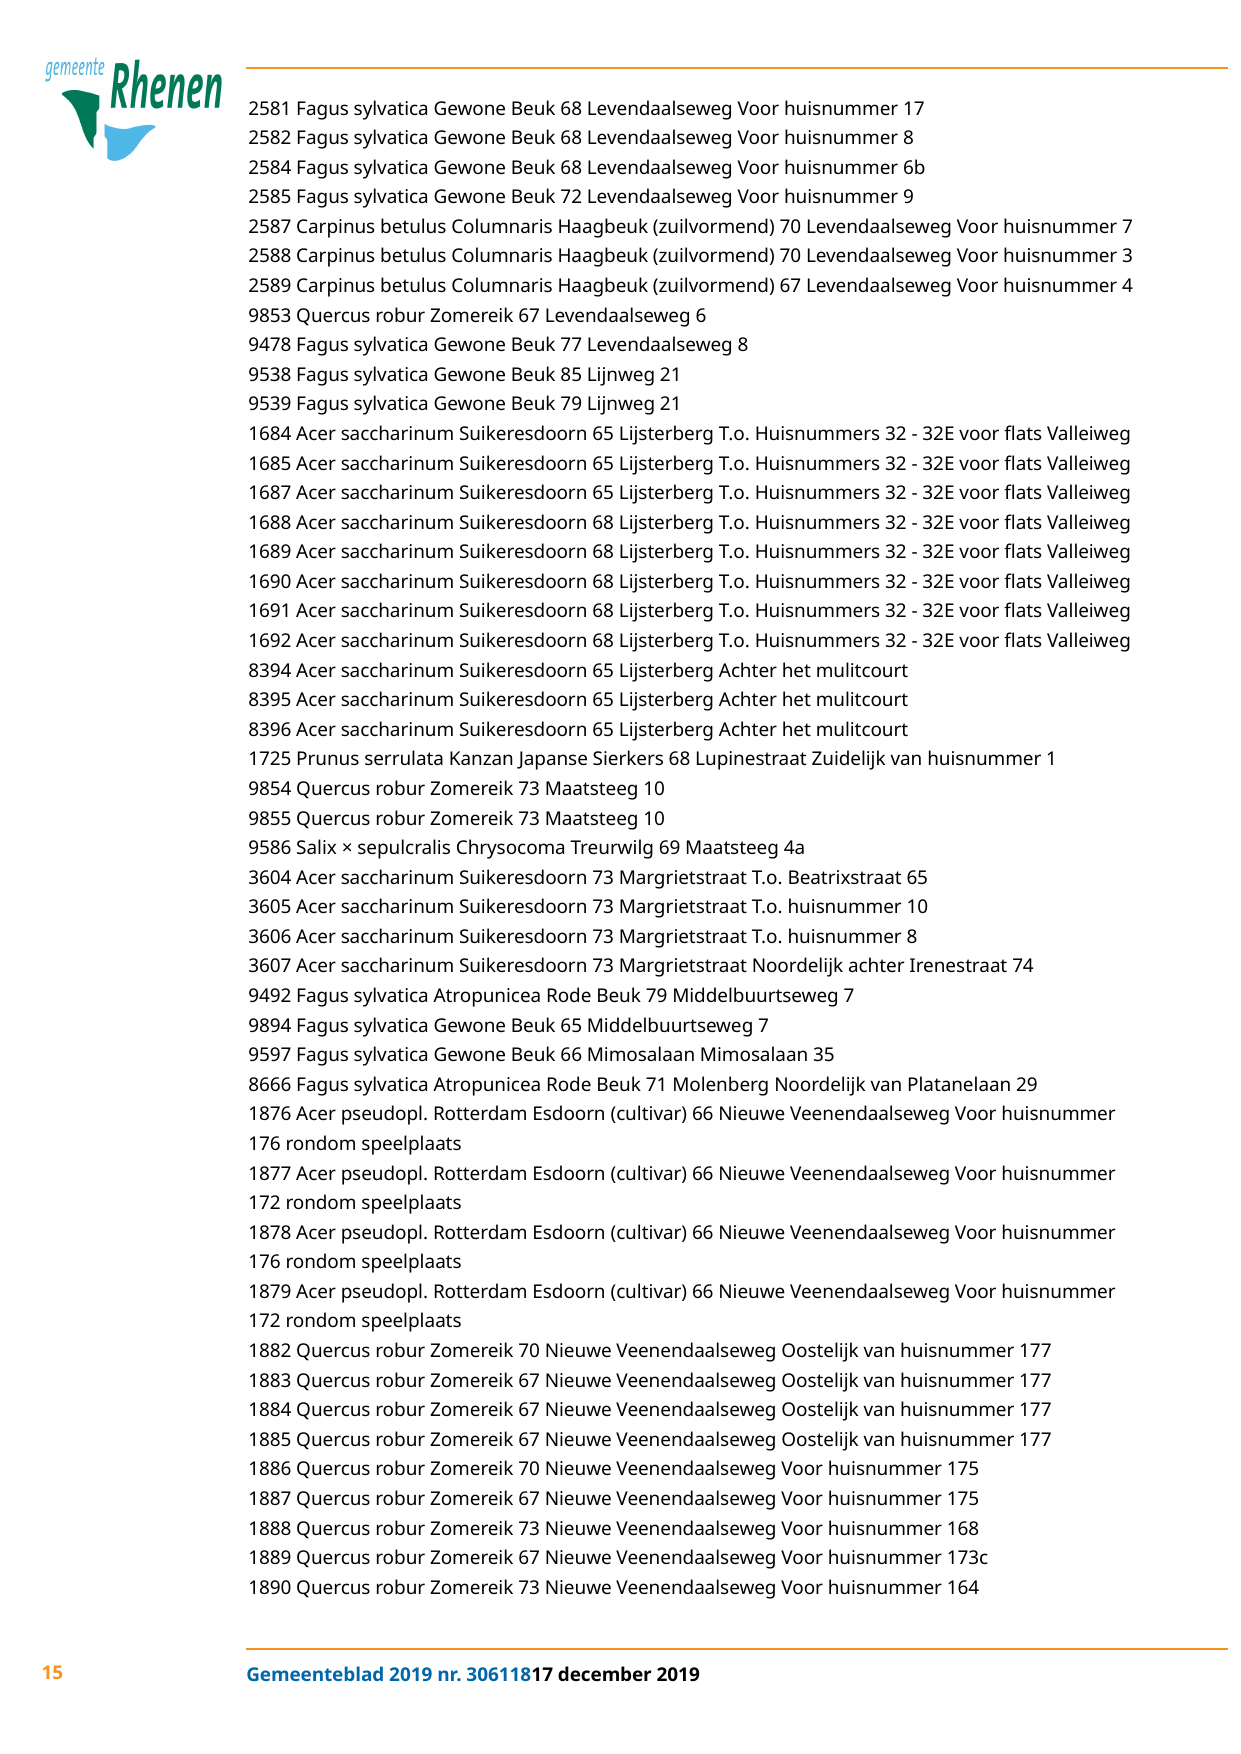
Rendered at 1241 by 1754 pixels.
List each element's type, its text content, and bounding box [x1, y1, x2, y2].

text 1690 Acer saccharinum Suikeresdoorn 68 Lijsterberg T.o. Huisnummers 32 - 32E voor flats Valleiweg [248, 568, 1152, 594]
text 3606 Acer saccharinum Suikeresdoorn 73 Margrietstraat T.o. huisnummer 8 [248, 923, 1152, 949]
text 1879 Acer pseudopl. Rotterdam Esdoorn (cultivar) 66 Nieuwe Veenendaalseweg Voor huisnummer 172 rondom speelplaats [248, 1278, 1152, 1333]
text 1877 Acer pseudopl. Rotterdam Esdoorn (cultivar) 66 Nieuwe Veenendaalseweg Voor huisnummer 172 rondom speelplaats [248, 1160, 1152, 1215]
text 1878 Acer pseudopl. Rotterdam Esdoorn (cultivar) 66 Nieuwe Veenendaalseweg Voor huisnummer 176 rondom speelplaats [248, 1219, 1152, 1274]
text 1691 Acer saccharinum Suikeresdoorn 68 Lijsterberg T.o. Huisnummers 32 - 32E voor flats Valleiweg [248, 598, 1152, 623]
text 2587 Carpinus betulus Columnaris Haagbeuk (zuilvormend) 70 Levendaalseweg Voor huisnummer 7 [248, 213, 1152, 239]
text 1725 Prunus serrulata Kanzan Japanse Sierkers 68 Lupinestraat Zuidelijk van huisnummer 1 [248, 746, 1152, 771]
text 9855 Quercus robur Zomereik 73 Maatsteeg 10 [248, 805, 1152, 831]
text 9539 Fagus sylvatica Gewone Beuk 79 Lijnweg 21 [248, 391, 1152, 416]
text 1887 Quercus robur Zomereik 67 Nieuwe Veenendaalseweg Voor huisnummer 175 [248, 1485, 1152, 1511]
text 1692 Acer saccharinum Suikeresdoorn 68 Lijsterberg T.o. Huisnummers 32 - 32E voor flats Valleiweg [248, 627, 1152, 653]
text 9492 Fagus sylvatica Atropunicea Rode Beuk 79 Middelbuurtseweg 7 [248, 982, 1152, 1008]
text 2589 Carpinus betulus Columnaris Haagbeuk (zuilvormend) 67 Levendaalseweg Voor huisnummer 4 [248, 272, 1152, 298]
text 1886 Quercus robur Zomereik 70 Nieuwe Veenendaalseweg Voor huisnummer 175 [248, 1456, 1152, 1481]
text 1688 Acer saccharinum Suikeresdoorn 68 Lijsterberg T.o. Huisnummers 32 - 32E voor flats Valleiweg [248, 509, 1152, 535]
text 9478 Fagus sylvatica Gewone Beuk 77 Levendaalseweg 8 [248, 331, 1152, 357]
text 2588 Carpinus betulus Columnaris Haagbeuk (zuilvormend) 70 Levendaalseweg Voor huisnummer 3 [248, 243, 1152, 268]
text 1890 Quercus robur Zomereik 73 Nieuwe Veenendaalseweg Voor huisnummer 164 [248, 1574, 1152, 1600]
text 3604 Acer saccharinum Suikeresdoorn 73 Margrietstraat T.o. Beatrixstraat 65 [248, 864, 1152, 890]
text 8666 Fagus sylvatica Atropunicea Rode Beuk 71 Molenberg Noordelijk van Platanelaan 29 [248, 1071, 1152, 1097]
text 1885 Quercus robur Zomereik 67 Nieuwe Veenendaalseweg Oostelijk van huisnummer 177 [248, 1426, 1152, 1452]
text 3605 Acer saccharinum Suikeresdoorn 73 Margrietstraat T.o. huisnummer 10 [248, 893, 1152, 919]
text 3607 Acer saccharinum Suikeresdoorn 73 Margrietstraat Noordelijk achter Irenestraat 74 [248, 953, 1152, 978]
text 9538 Fagus sylvatica Gewone Beuk 85 Lijnweg 21 [248, 361, 1152, 387]
text 9586 Salix × sepulcralis Chrysocoma Treurwilg 69 Maatsteeg 4a [248, 834, 1152, 860]
text 9854 Quercus robur Zomereik 73 Maatsteeg 10 [248, 775, 1152, 801]
text 1883 Quercus robur Zomereik 67 Nieuwe Veenendaalseweg Oostelijk van huisnummer 177 [248, 1367, 1152, 1393]
text 9597 Fagus sylvatica Gewone Beuk 66 Mimosalaan Mimosalaan 35 [248, 1041, 1152, 1067]
text 8395 Acer saccharinum Suikeresdoorn 65 Lijsterberg Achter het mulitcourt [248, 686, 1152, 712]
text 1876 Acer pseudopl. Rotterdam Esdoorn (cultivar) 66 Nieuwe Veenendaalseweg Voor huisnummer 176 rondom speelplaats [248, 1101, 1152, 1156]
text 1884 Quercus robur Zomereik 67 Nieuwe Veenendaalseweg Oostelijk van huisnummer 177 [248, 1396, 1152, 1422]
picture [41, 47, 231, 172]
text 1889 Quercus robur Zomereik 67 Nieuwe Veenendaalseweg Voor huisnummer 173c [248, 1544, 1152, 1570]
text 2585 Fagus sylvatica Gewone Beuk 72 Levendaalseweg Voor huisnummer 9 [248, 183, 1152, 209]
text 1685 Acer saccharinum Suikeresdoorn 65 Lijsterberg T.o. Huisnummers 32 - 32E voor flats Valleiweg [248, 450, 1152, 476]
text 9853 Quercus robur Zomereik 67 Levendaalseweg 6 [248, 302, 1152, 328]
text 8394 Acer saccharinum Suikeresdoorn 65 Lijsterberg Achter het mulitcourt [248, 657, 1152, 683]
text 1687 Acer saccharinum Suikeresdoorn 65 Lijsterberg T.o. Huisnummers 32 - 32E voor flats Valleiweg [248, 479, 1152, 505]
text 1689 Acer saccharinum Suikeresdoorn 68 Lijsterberg T.o. Huisnummers 32 - 32E voor flats Valleiweg [248, 538, 1152, 564]
text 8396 Acer saccharinum Suikeresdoorn 65 Lijsterberg Achter het mulitcourt [248, 716, 1152, 742]
text 1882 Quercus robur Zomereik 70 Nieuwe Veenendaalseweg Oostelijk van huisnummer 177 [248, 1337, 1152, 1363]
text 2581 Fagus sylvatica Gewone Beuk 68 Levendaalseweg Voor huisnummer 17 [248, 95, 1152, 121]
text 2582 Fagus sylvatica Gewone Beuk 68 Levendaalseweg Voor huisnummer 8 [248, 124, 1152, 150]
text 2584 Fagus sylvatica Gewone Beuk 68 Levendaalseweg Voor huisnummer 6b [248, 154, 1152, 180]
text 1684 Acer saccharinum Suikeresdoorn 65 Lijsterberg T.o. Huisnummers 32 - 32E voor flats Valleiweg [248, 420, 1152, 446]
text 1888 Quercus robur Zomereik 73 Nieuwe Veenendaalseweg Voor huisnummer 168 [248, 1515, 1152, 1541]
text 9894 Fagus sylvatica Gewone Beuk 65 Middelbuurtseweg 7 [248, 1012, 1152, 1038]
